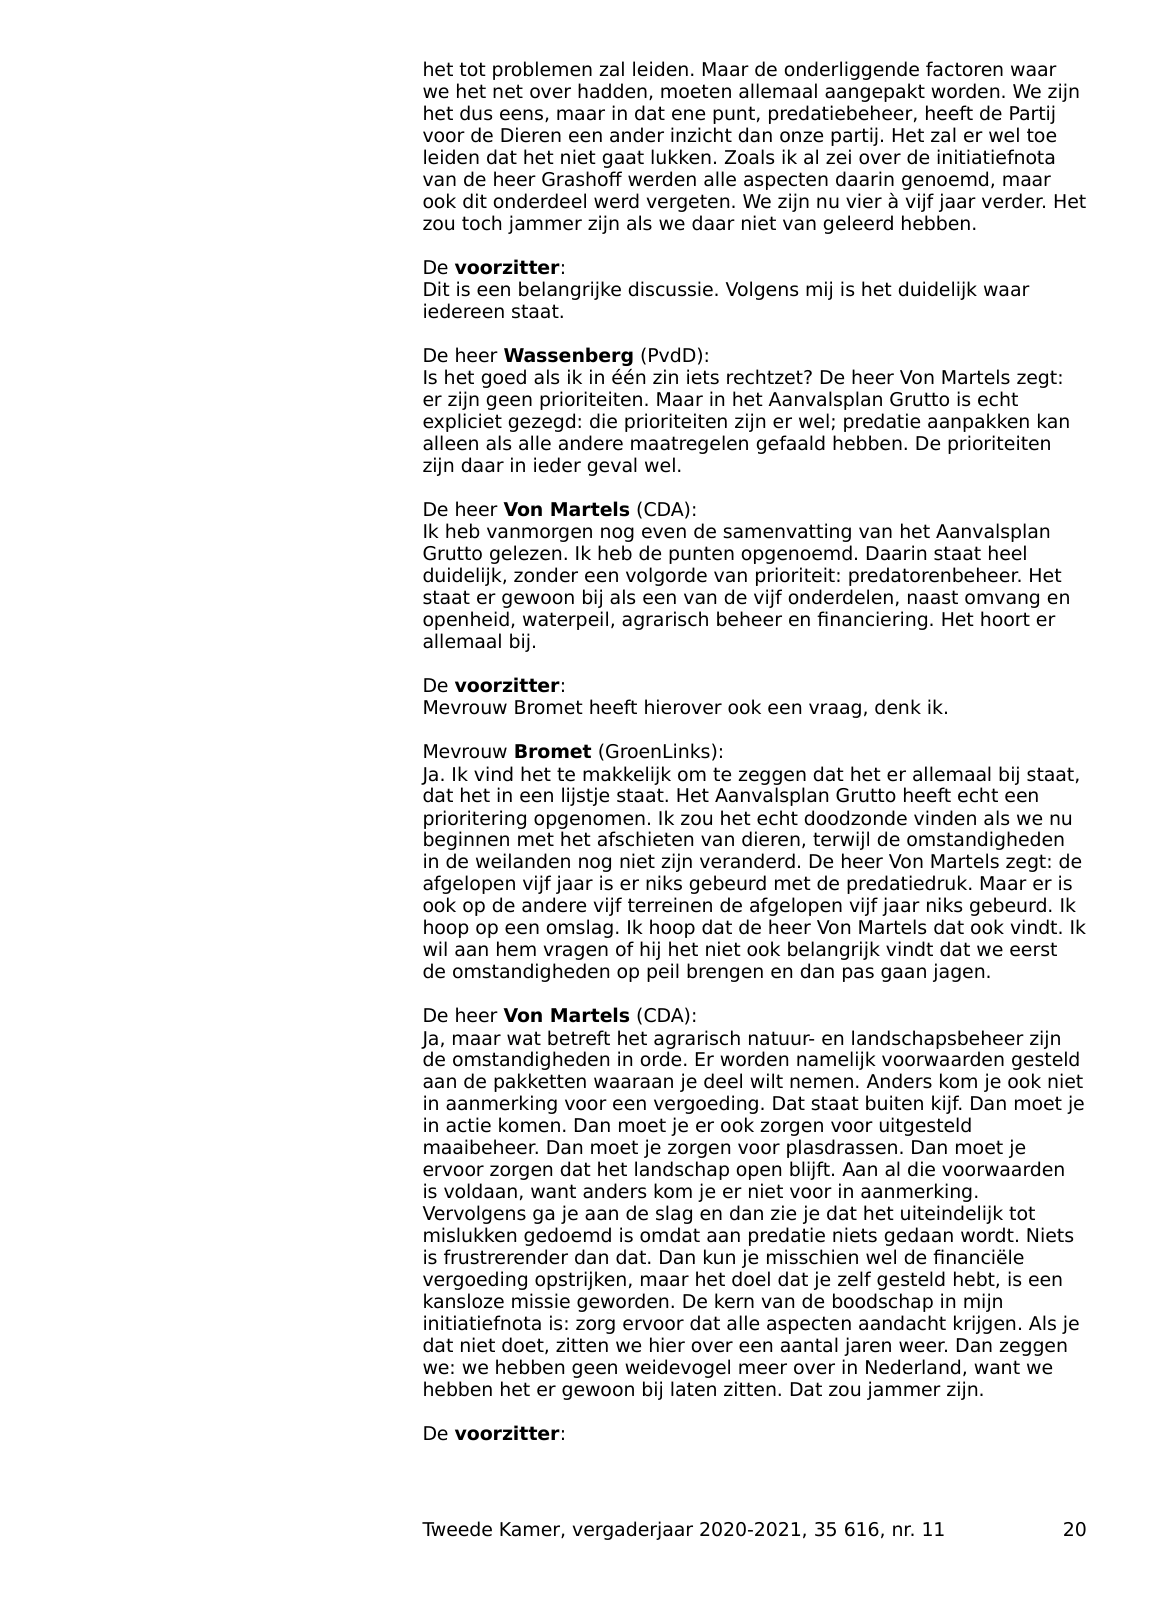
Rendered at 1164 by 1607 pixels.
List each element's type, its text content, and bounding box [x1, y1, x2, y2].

text Ik heb vanmorgen nog even de samenvatting van het Aanvalsplan Grutto gelezen. Ik heb de punten opgenoemd. Daarin staat heel duidelijk, zonder een volgorde van prioriteit: predatorenbeheer. Het staat er gewoon bij als een van de vijf onderdelen, naast omvang en openheid, waterpeil, agrarisch beheer en financiering. Het hoort er allemaal bij. [422, 521, 1087, 653]
text De voorzitter: [422, 1423, 1087, 1445]
text Ja. Ik vind het te makkelijk om te zeggen dat het er allemaal bij staat, dat het in een lijstje staat. Het Aanvalsplan Grutto heeft echt een prioritering opgenomen. Ik zou het echt doodzonde vinden als we nu beginnen met het afschieten van dieren, terwijl de omstandigheden in de weilanden nog niet zijn veranderd. De heer Von Martels zegt: de afgelopen vijf jaar is er niks gebeurd met de predatiedruk. Maar er is ook op de andere vijf terreinen de afgelopen vijf jaar niks gebeurd. Ik hoop op een omslag. Ik hoop dat de heer Von Martels dat ook vindt. Ik wil aan hem vragen of hij het niet ook belangrijk vindt dat we eerst de omstandigheden op peil brengen en dan pas gaan jagen. [422, 763, 1087, 983]
text het tot problemen zal leiden. Maar de onderliggende factoren waar we het net over hadden, moeten allemaal aangepakt worden. We zijn het dus eens, maar in dat ene punt, predatiebeheer, heeft de Partij voor de Dieren een ander inzicht dan onze partij. Het zal er wel toe leiden dat het niet gaat lukken. Zoals ik al zei over de initiatiefnota van de heer Grashoff werden alle aspecten daarin genoemd, maar ook dit onderdeel werd vergeten. We zijn nu vier à vijf jaar verder. Het zou toch jammer zijn als we daar niet van geleerd hebben. [422, 59, 1087, 235]
text De heer Von Martels (CDA): [422, 1005, 1087, 1027]
text Mevrouw Bromet (GroenLinks): [422, 741, 1087, 763]
text Is het goed als ik in één zin iets rechtzet? De heer Von Martels zegt: er zijn geen prioriteiten. Maar in het Aanvalsplan Grutto is echt expliciet gezegd: die prioriteiten zijn er wel; predatie aanpakken kan alleen als alle andere maatregelen gefaald hebben. De prioriteiten zijn daar in ieder geval wel. [422, 367, 1087, 477]
text Mevrouw Bromet heeft hierover ook een vraag, denk ik. [422, 697, 1087, 719]
text De heer Von Martels (CDA): [422, 499, 1087, 521]
text De voorzitter: [422, 675, 1087, 697]
text Ja, maar wat betreft het agrarisch natuur- en landschapsbeheer zijn de omstandigheden in orde. Er worden namelijk voorwaarden gesteld aan de pakketten waaraan je deel wilt nemen. Anders kom je ook niet in aanmerking voor een vergoeding. Dat staat buiten kijf. Dan moet je in actie komen. Dan moet je er ook zorgen voor uitgesteld maaibeheer. Dan moet je zorgen voor plasdrassen. Dan moet je ervoor zorgen dat het landschap open blijft. Aan al die voorwaarden is voldaan, want anders kom je er niet voor in aanmerking. Vervolgens ga je aan de slag en dan zie je dat het uiteindelijk tot mislukken gedoemd is omdat aan predatie niets gedaan wordt. Niets is frustrerender dan dat. Dan kun je misschien wel de financiële vergoeding opstrijken, maar het doel dat je zelf gesteld hebt, is een kansloze missie geworden. De kern van de boodschap in mijn initiatiefnota is: zorg ervoor dat alle aspecten aandacht krijgen. Als je dat niet doet, zitten we hier over een aantal jaren weer. Dan zeggen we: we hebben geen weidevogel meer over in Nederland, want we hebben het er gewoon bij laten zitten. Dat zou jammer zijn. [422, 1027, 1087, 1401]
text Dit is een belangrijke discussie. Volgens mij is het duidelijk waar iedereen staat. [422, 279, 1087, 323]
text De voorzitter: [422, 257, 1087, 279]
text De heer Wassenberg (PvdD): [422, 345, 1087, 367]
